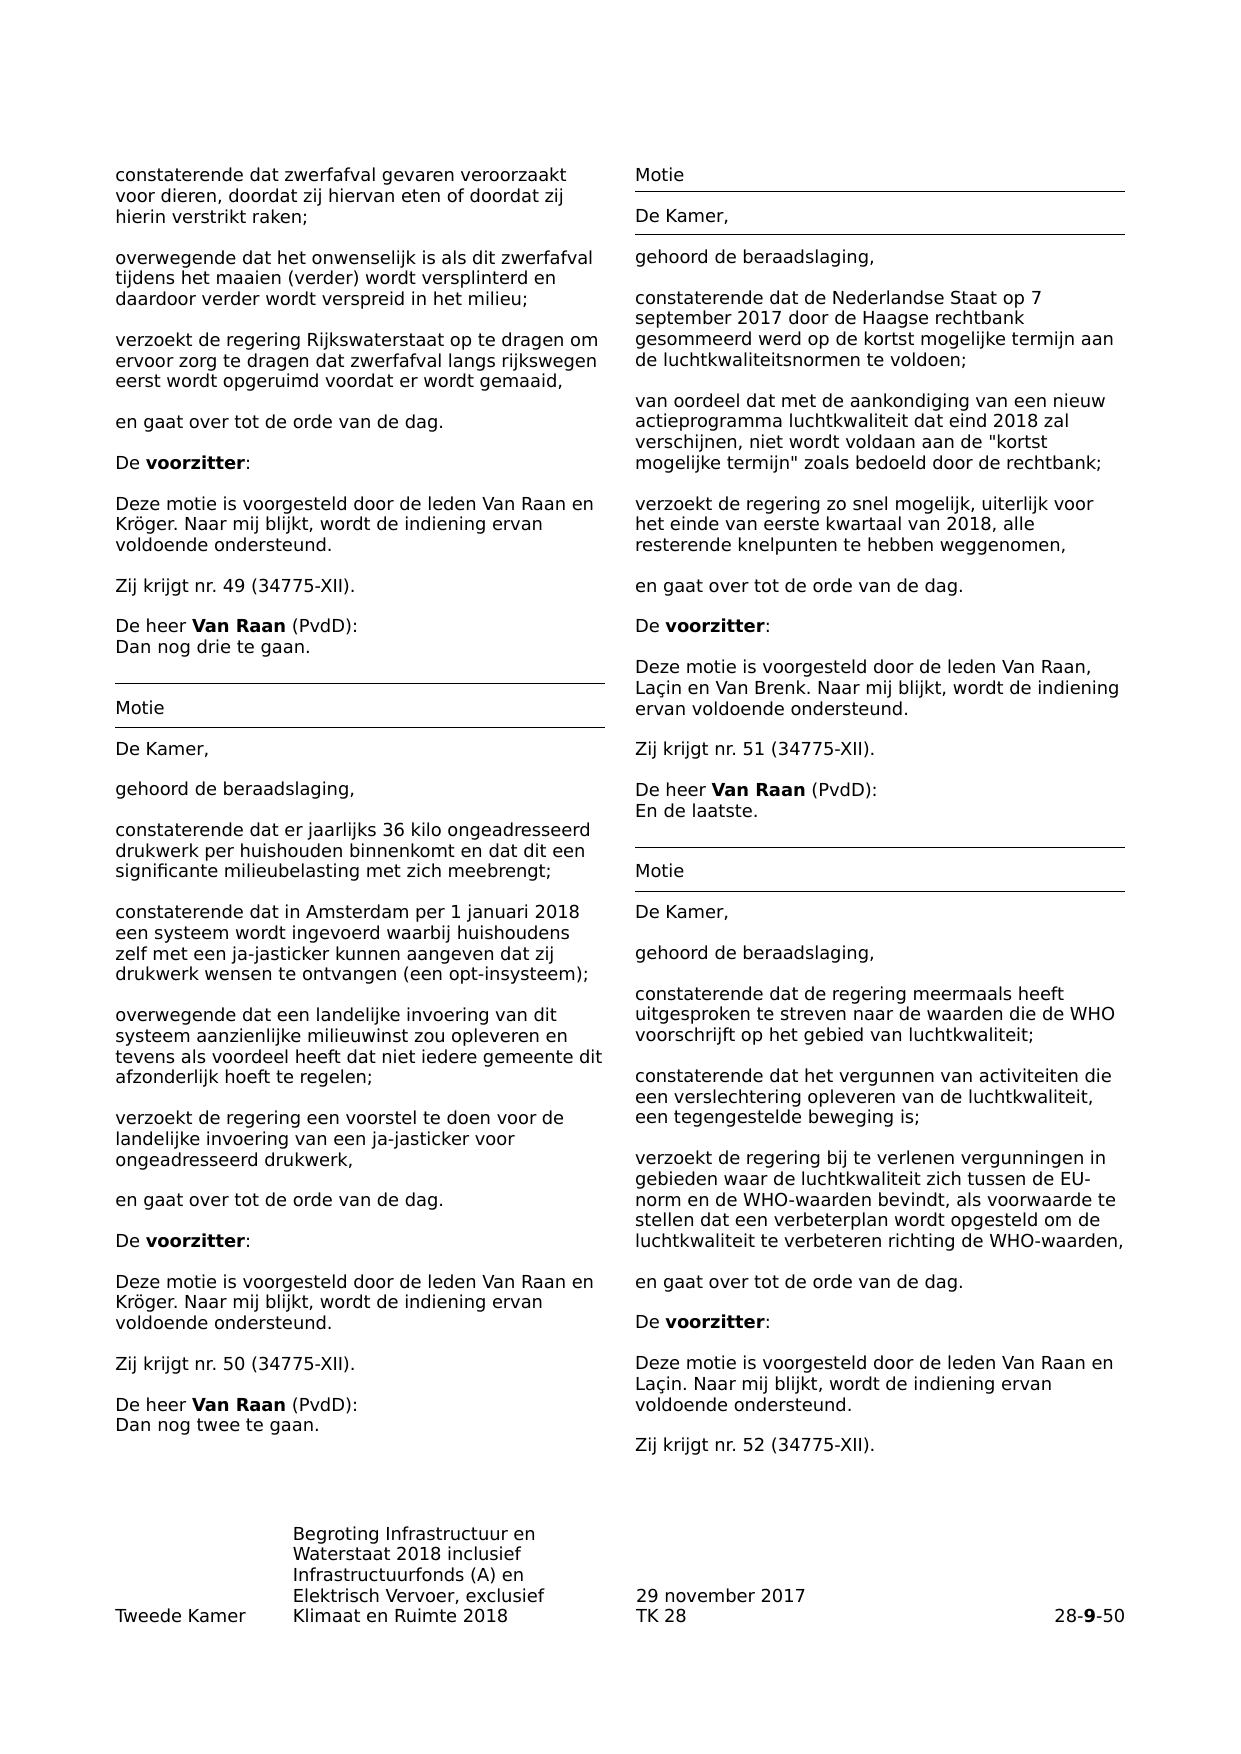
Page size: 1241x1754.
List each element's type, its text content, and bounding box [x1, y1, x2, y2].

text Deze motie is voorgesteld door de leden Van Raan en Laçin. Naar mij blijkt, wordt de indiening ervan voldoende ondersteund. [635, 1353, 1125, 1415]
text Zij krijgt nr. 50 (34775-XII). [115, 1354, 605, 1374]
text Zij krijgt nr. 51 (34775-XII). [635, 739, 1125, 760]
text Motie [115, 698, 605, 718]
text Deze motie is voorgesteld door de leden Van Raan en Kröger. Naar mij blijkt, wordt de indiening ervan voldoende ondersteund. [115, 493, 605, 556]
text constaterende dat er jaarlijks 36 kilo ongeadresseerd drukwerk per huishouden binnenkomt en dat dit een significante milieubelasting met zich meebrengt; [115, 820, 605, 882]
text gehoord de beraadslaging, [635, 247, 1125, 267]
text overwegende dat een landelijke invoering van dit systeem aanzienlijke milieuwinst zou opleveren en tevens als voordeel heeft dat niet iedere gemeente dit afzonderlijk hoeft te regelen; [115, 1005, 605, 1088]
text De heer Van Raan (PvdD): [115, 616, 605, 637]
text constaterende dat in Amsterdam per 1 januari 2018 een systeem wordt ingevoerd waarbij huishoudens zelf met een ja-jasticker kunnen aangeven dat zij drukwerk wensen te ontvangen (een opt-insysteem); [115, 902, 605, 985]
text constaterende dat zwerfafval gevaren veroorzaakt voor dieren, doordat zij hiervan eten of doordat zij hierin verstrikt raken; [115, 165, 605, 227]
text De voorzitter: [115, 1231, 605, 1252]
text gehoord de beraadslaging, [635, 943, 1125, 963]
text De heer Van Raan (PvdD): [635, 780, 1125, 801]
text De voorzitter: [635, 616, 1125, 637]
text en gaat over tot de orde van de dag. [635, 576, 1125, 596]
text constaterende dat de regering meermaals heeft uitgesproken te streven naar de waarden die de WHO voorschrijft op het gebied van luchtkwaliteit; [635, 983, 1125, 1046]
text verzoekt de regering bij te verlenen vergunningen in gebieden waar de luchtkwaliteit zich tussen de EU-norm en de WHO-waarden bevindt, als voorwaarde te stellen dat een verbeterplan wordt opgesteld om de luchtkwaliteit te verbeteren richting de WHO-waarden, [635, 1148, 1125, 1252]
text constaterende dat de Nederlandse Staat op 7 september 2017 door de Haagse rechtbank gesommeerd werd op de kortst mogelijke termijn aan de luchtkwaliteitsnormen te voldoen; [635, 287, 1125, 370]
text overwegende dat het onwenselijk is als dit zwerfafval tijdens het maaien (verder) wordt versplinterd en daardoor verder wordt verspreid in het milieu; [115, 247, 605, 310]
text verzoekt de regering Rijkswaterstaat op te dragen om ervoor zorg te dragen dat zwerfafval langs rijkswegen eerst wordt opgeruimd voordat er wordt gemaaid, [115, 330, 605, 392]
text Motie [635, 165, 1125, 186]
text De Kamer, [115, 738, 605, 759]
text Motie [635, 861, 1125, 882]
text van oordeel dat met de aankondiging van een nieuw actieprogramma luchtkwaliteit dat eind 2018 zal verschijnen, niet wordt voldaan aan de "kortst mogelijke termijn" zoals bedoeld door de rechtbank; [635, 390, 1125, 473]
text De voorzitter: [115, 453, 605, 473]
text Deze motie is voorgesteld door de leden Van Raan en Kröger. Naar mij blijkt, wordt de indiening ervan voldoende ondersteund. [115, 1272, 605, 1334]
text De voorzitter: [635, 1312, 1125, 1333]
text Zij krijgt nr. 52 (34775-XII). [635, 1435, 1125, 1456]
text en gaat over tot de orde van de dag. [115, 412, 605, 433]
text Deze motie is voorgesteld door de leden Van Raan, Laçin en Van Brenk. Naar mij blijkt, wordt de indiening ervan voldoende ondersteund. [635, 657, 1125, 719]
text Zij krijgt nr. 49 (34775-XII). [115, 576, 605, 596]
text Dan nog twee te gaan. [115, 1415, 605, 1436]
text De heer Van Raan (PvdD): [115, 1394, 605, 1415]
text verzoekt de regering een voorstel te doen voor de landelijke invoering van een ja-jasticker voor ongeadresseerd drukwerk, [115, 1108, 605, 1170]
text en gaat over tot de orde van de dag. [635, 1272, 1125, 1292]
text verzoekt de regering zo snel mogelijk, uiterlijk voor het einde van eerste kwartaal van 2018, alle resterende knelpunten te hebben weggenomen, [635, 493, 1125, 556]
text constaterende dat het vergunnen van activiteiten die een verslechtering opleveren van de luchtkwaliteit, een tegengestelde beweging is; [635, 1066, 1125, 1128]
text De Kamer, [635, 902, 1125, 923]
text De Kamer, [635, 206, 1125, 227]
text En de laatste. [635, 801, 1125, 821]
text Dan nog drie te gaan. [115, 637, 605, 658]
text gehoord de beraadslaging, [115, 779, 605, 800]
text en gaat over tot de orde van de dag. [115, 1190, 605, 1211]
